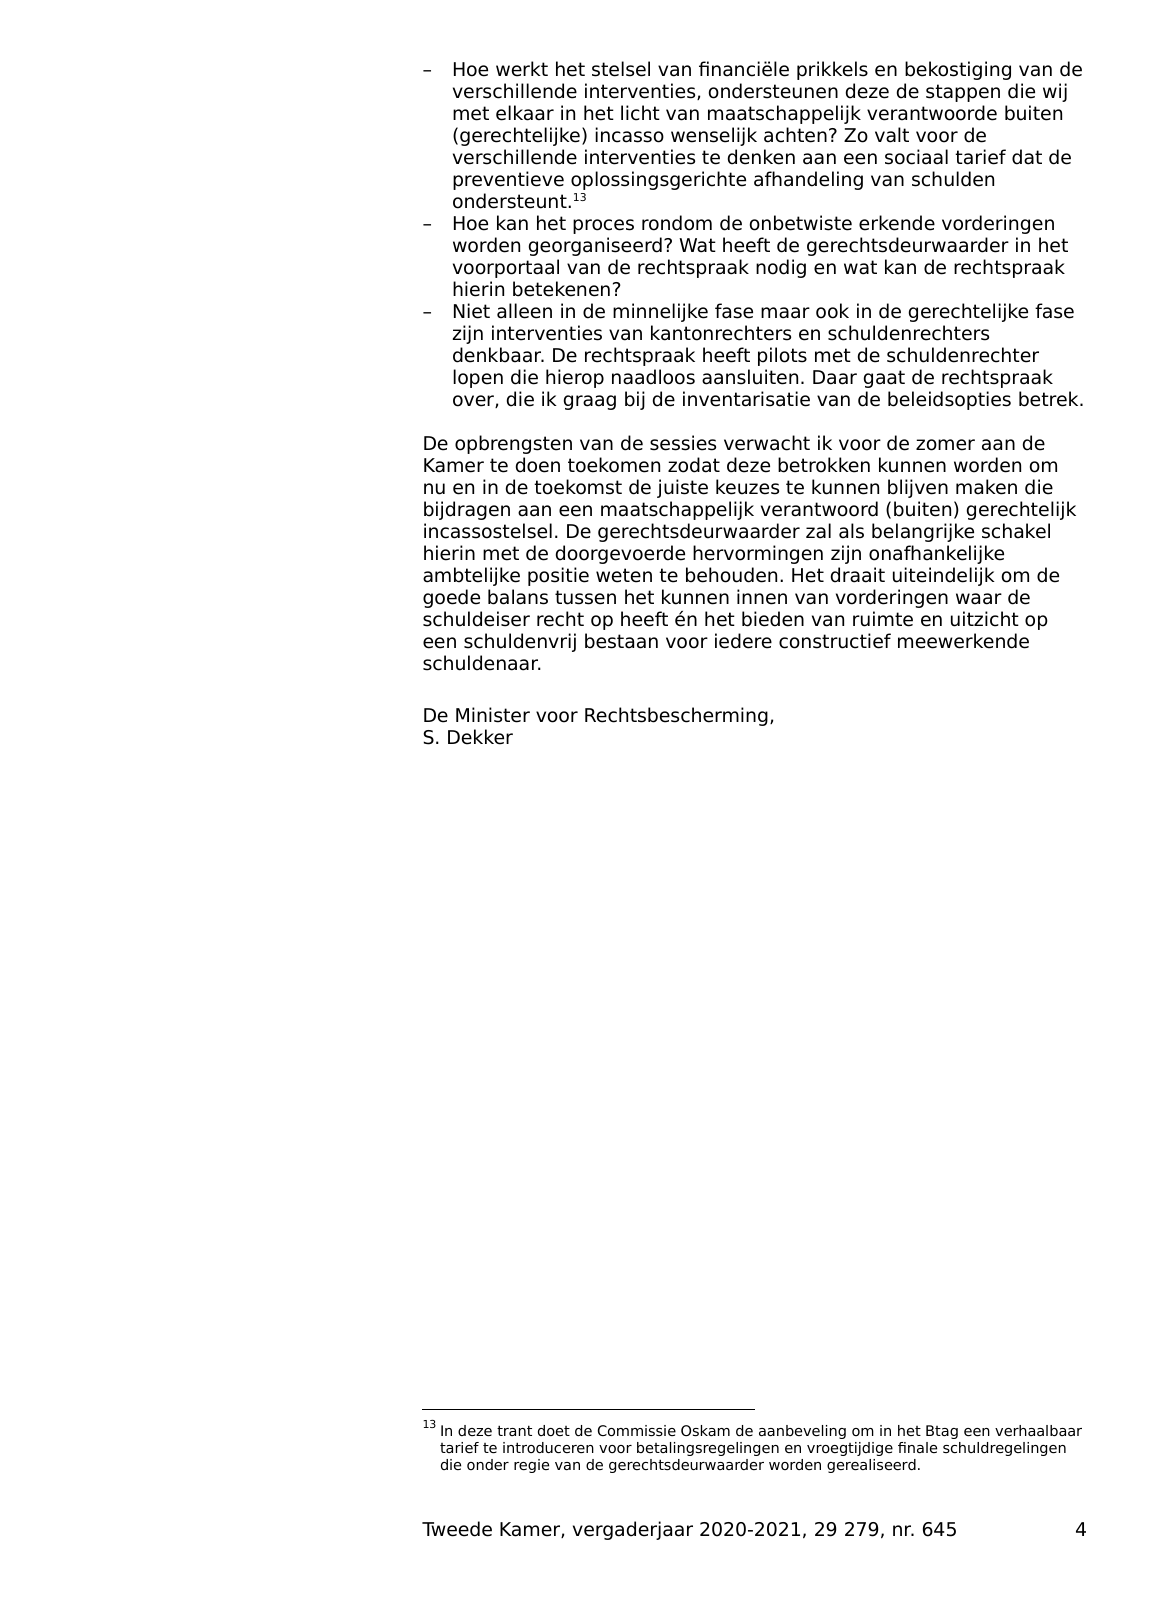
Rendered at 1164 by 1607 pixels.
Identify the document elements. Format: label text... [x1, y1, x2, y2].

text – Niet alleen in de minnelijke fase maar ook in de gerechtelijke fase zijn interventies van kantonrechters en schuldenrechters denkbaar. De rechtspraak heeft pilots met de schuldenrechter lopen die hierop naadloos aansluiten. Daar gaat de rechtspraak over, die ik graag bij de inventarisatie van de beleidsopties betrek. [422, 301, 1087, 411]
text In deze trant doet de Commissie Oskam de aanbeveling om in het Btag een verhaalbaar tarief te introduceren voor betalingsregelingen en vroegtijdige finale schuldregelingen die onder regie van de gerechtsdeurwaarder worden gerealiseerd. [422, 1418, 1087, 1474]
text – Hoe kan het proces rondom de onbetwiste erkende vorderingen worden georganiseerd? Wat heeft de gerechtsdeurwaarder in het voorportaal van de rechtspraak nodig en wat kan de rechtspraak hierin betekenen? [422, 213, 1087, 301]
text De opbrengsten van de sessies verwacht ik voor de zomer aan de Kamer te doen toekomen zodat deze betrokken kunnen worden om nu en in de toekomst de juiste keuzes te kunnen blijven maken die bijdragen aan een maatschappelijk verantwoord (buiten) gerechtelijk incassostelsel. De gerechtsdeurwaarder zal als belangrijke schakel hierin met de doorgevoerde hervormingen zijn onafhankelijke ambtelijke positie weten te behouden. Het draait uiteindelijk om de goede balans tussen het kunnen innen van vorderingen waar de schuldeiser recht op heeft én het bieden van ruimte en uitzicht op een schuldenvrij bestaan voor iedere constructief meewerkende schuldenaar. [422, 433, 1087, 675]
text De Minister voor Rechtsbescherming, S. Dekker [422, 705, 1087, 749]
text – Hoe werkt het stelsel van financiële prikkels en bekostiging van de verschillende interventies, ondersteunen deze de stappen die wij met elkaar in het licht van maatschappelijk verantwoorde buiten (gerechtelijke) incasso wenselijk achten? Zo valt voor de verschillende interventies te denken aan een sociaal tarief dat de preventieve oplossingsgerichte afhandeling van schulden ondersteunt. [422, 59, 1087, 213]
